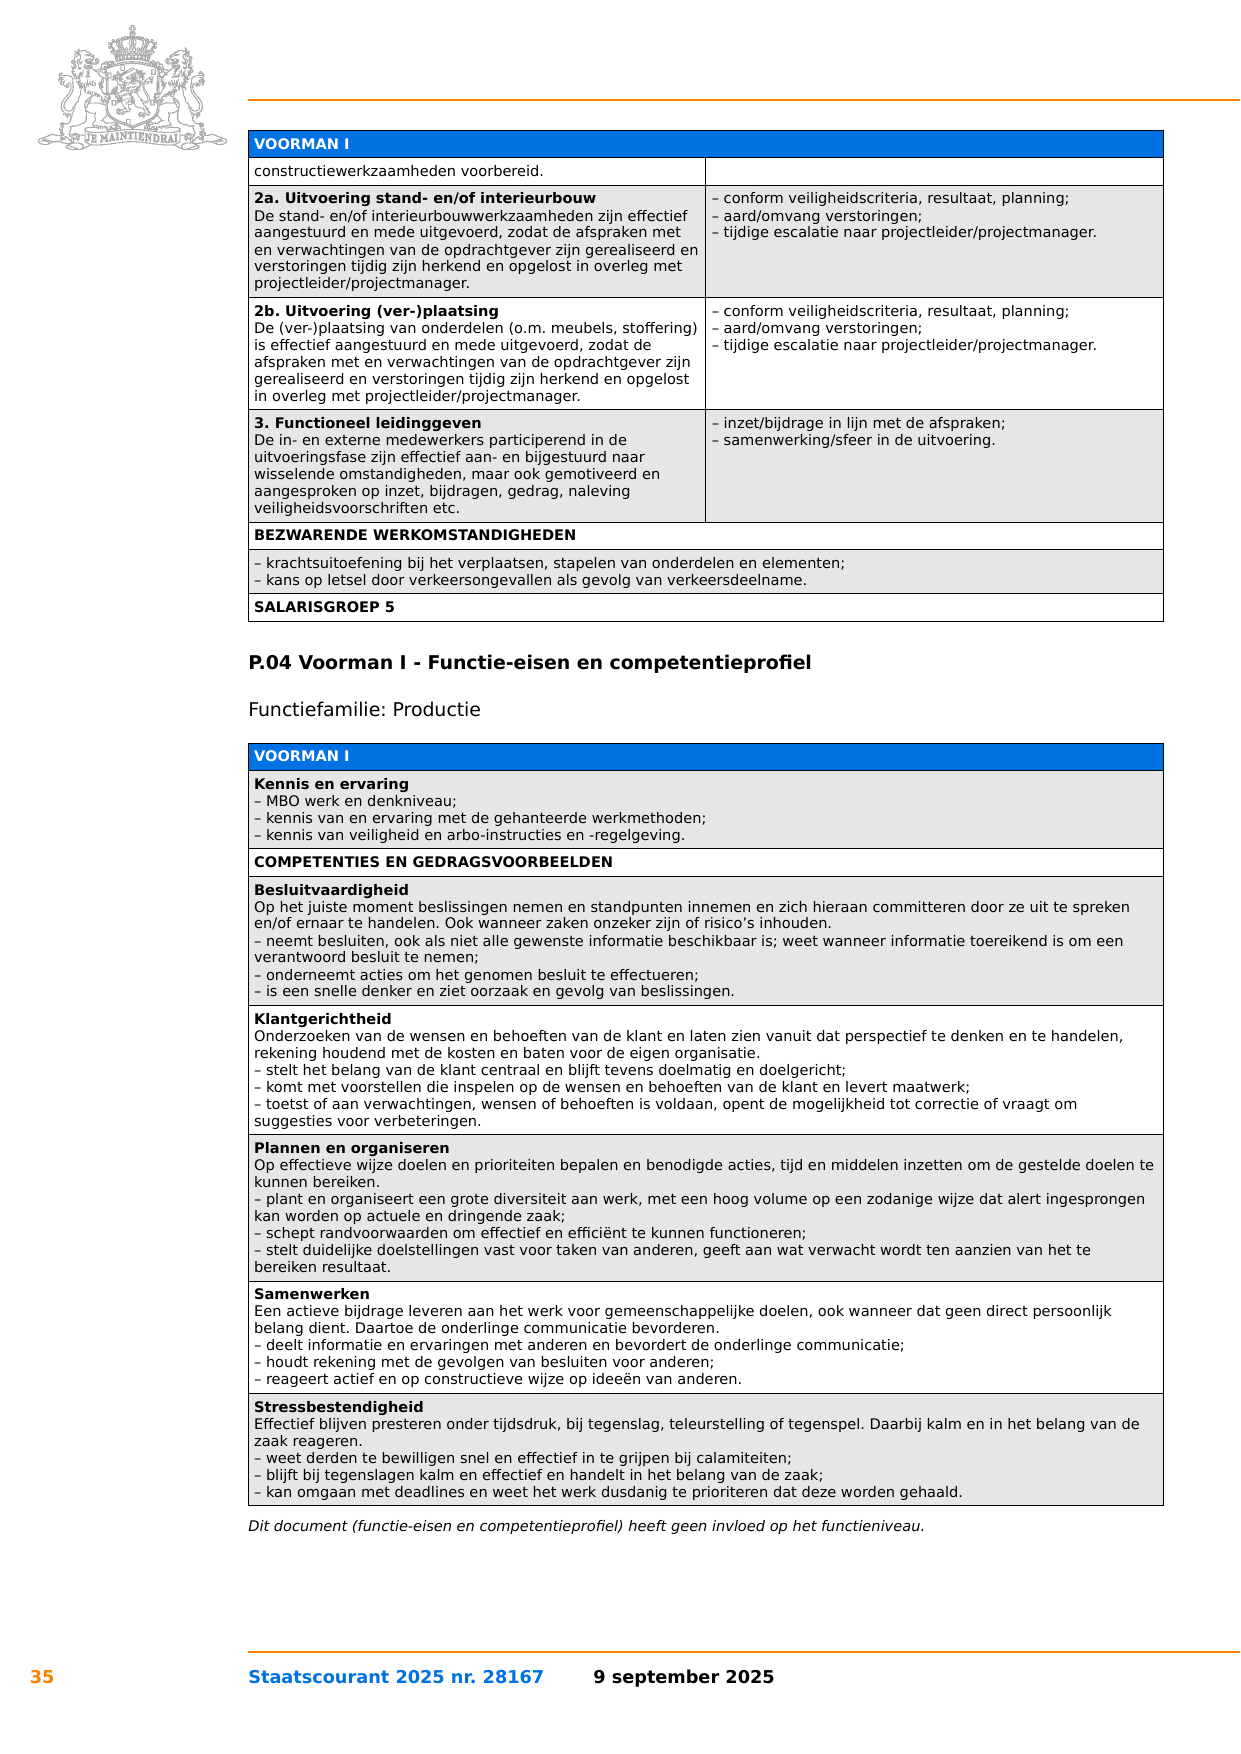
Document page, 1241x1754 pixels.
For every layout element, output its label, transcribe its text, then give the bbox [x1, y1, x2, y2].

table_cell SALARISGROEP 5 [249, 594, 1163, 621]
picture [38, 25, 227, 150]
table_cell 3. Functioneel leidinggeven De in- en externe medewerkers participerend in de uitvoeringsfase zijn effectief aan- en bijgestuurd naar wisselende omstandigheden, maar ook gemotiveerd en aangesproken op inzet, bijdragen, gedrag, naleving veiligheidsvoorschriften etc. [249, 410, 705, 522]
table_cell COMPETENTIES EN GEDRAGSVOORBEELDEN [249, 849, 1163, 876]
table_cell 2a. Uitvoering stand- en/of interieurbouw De stand- en/of interieurbouwwerkzaamheden zijn effectief aangestuurd en mede uitgevoerd, zodat de afspraken met en verwachtingen van de opdrachtgever zijn gerealiseerd en verstoringen tijdig zijn herkend en opgelost in overleg met projectleider/projectmanager. [249, 186, 705, 297]
table_cell Kennis en ervaring – MBO werk en denkniveau; – kennis van en ervaring met de gehanteerde werkmethoden; – kennis van veiligheid en arbo-instructies en -regelgeving. [249, 771, 1163, 848]
table_cell – conform veiligheidscriteria, resultaat, planning; – aard/omvang verstoringen; – tijdige escalatie naar projectleider/projectmanager. [706, 186, 1163, 297]
text Functiefamilie: Productie [248, 699, 1163, 721]
table_cell Klantgerichtheid Onderzoeken van de wensen en behoeften van de klant en laten zien vanuit dat perspectief te denken en te handelen, rekening houdend met de kosten en baten voor de eigen organisatie. – stelt het belang van de klant centraal en blijft tevens doelmatig en doelgericht; – komt met voorstellen die inspelen op de wensen en behoeften van de klant en levert maatwerk; – toetst of aan verwachtingen, wensen of behoeften is voldaan, opent de mogelijkheid tot correctie of vraagt om suggesties voor verbeteringen. [249, 1006, 1163, 1134]
table_cell Plannen en organiseren Op effectieve wijze doelen en prioriteiten bepalen en benodigde acties, tijd en middelen inzetten om de gestelde doelen te kunnen bereiken. – plant en organiseert een grote diversiteit aan werk, met een hoog volume op een zodanige wijze dat alert ingesprongen kan worden op actuele en dringende zaak; – schept randvoorwaarden om effectief en efficiënt te kunnen functioneren; – stelt duidelijke doelstellingen vast voor taken van anderen, geeft aan wat verwacht wordt ten aanzien van het te bereiken resultaat. [249, 1135, 1163, 1281]
table_cell 2b. Uitvoering (ver-)plaatsing De (ver-)plaatsing van onderdelen (o.m. meubels, stoffering) is effectief aangestuurd en mede uitgevoerd, zodat de afspraken met en verwachtingen van de opdrachtgever zijn gerealiseerd en verstoringen tijdig zijn herkend en opgelost in overleg met projectleider/projectmanager. [249, 298, 705, 409]
table_cell [706, 158, 1163, 185]
table_cell BEZWARENDE WERKOMSTANDIGHEDEN [249, 523, 1163, 549]
table_cell – conform veiligheidscriteria, resultaat, planning; – aard/omvang verstoringen; – tijdige escalatie naar projectleider/projectmanager. [706, 298, 1163, 409]
table_cell Samenwerken Een actieve bijdrage leveren aan het werk voor gemeenschappelijke doelen, ook wanneer dat geen direct persoonlijk belang dient. Daartoe de onderlinge communicatie bevorderen. – deelt informatie en ervaringen met anderen en bevordert de onderlinge communicatie; – houdt rekening met de gevolgen van besluiten voor anderen; – reageert actief en op constructieve wijze op ideeën van anderen. [249, 1282, 1163, 1393]
table_header VOORMAN I [249, 131, 1163, 157]
table_cell – inzet/bijdrage in lijn met de afspraken; – samenwerking/sfeer in de uitvoering. [706, 410, 1163, 522]
table_cell – krachtsuitoefening bij het verplaatsen, stapelen van onderdelen en elementen; – kans op letsel door verkeersongevallen als gevolg van verkeersdeelname. [249, 550, 1163, 593]
table_cell Besluitvaardigheid Op het juiste moment beslissingen nemen en standpunten innemen en zich hieraan committeren door ze uit te spreken en/of ernaar te handelen. Ook wanneer zaken onzeker zijn of risico’s inhouden. – neemt besluiten, ook als niet alle gewenste informatie beschikbaar is; weet wanneer informatie toereikend is om een verantwoord besluit te nemen; – onderneemt acties om het genomen besluit te effectueren; – is een snelle denker en ziet oorzaak en gevolg van beslissingen. [249, 877, 1163, 1005]
subtitle P.04 Voorman I - Functie-eisen en competentieprofiel [248, 652, 1163, 674]
table_cell Stressbestendigheid Effectief blijven presteren onder tijdsdruk, bij tegenslag, teleurstelling of tegenspel. Daarbij kalm en in het belang van de zaak reageren. – weet derden te bewilligen snel en effectief in te grijpen bij calamiteiten; – blijft bij tegenslagen kalm en effectief en handelt in het belang van de zaak; – kan omgaan met deadlines en weet het werk dusdanig te prioriteren dat deze worden gehaald. [249, 1394, 1163, 1505]
table_cell Dit document (functie-eisen en competentieprofiel) heeft geen invloed op het functieniveau. [248, 1506, 1163, 1535]
table_cell constructiewerkzaamheden voorbereid. [249, 158, 705, 185]
table_header VOORMAN I [249, 744, 1163, 770]
